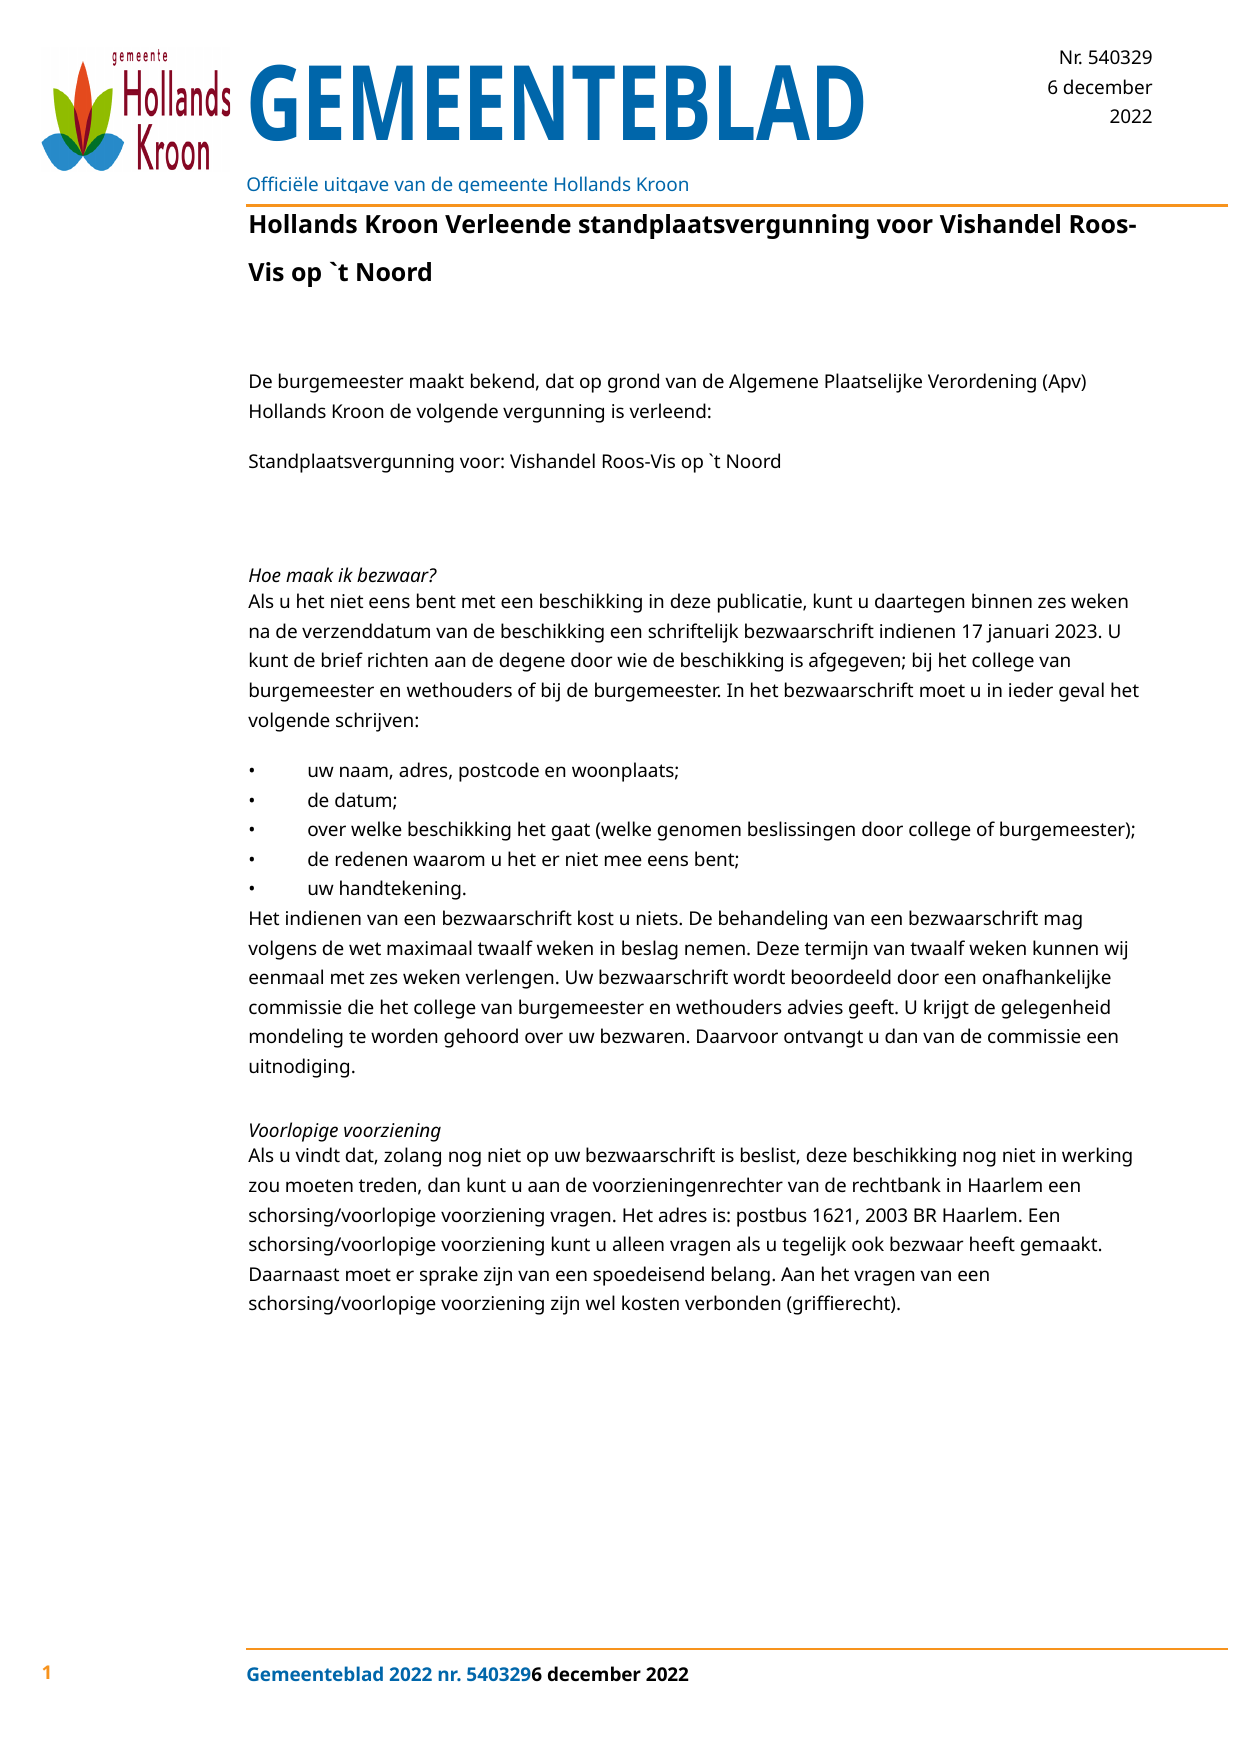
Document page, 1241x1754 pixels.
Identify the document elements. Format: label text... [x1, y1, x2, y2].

list over welke beschikking het gaat (welke genomen beslissingen door college of burgemeester); [248, 816, 1152, 842]
text Standplaatsvergunning voor: Vishandel Roos-Vis op `t Noord [248, 448, 1152, 474]
list de datum; [248, 787, 1152, 812]
text Hollands Kroon Verleende standplaatsvergunning voor Vishandel Roos-Vis op `t Noord [248, 207, 1152, 288]
list uw naam, adres, postcode en woonplaats; [248, 757, 1152, 783]
text Hoe maak ik bezwaar? [248, 563, 1152, 588]
text De burgemeester maakt bekend, dat op grond van de Algemene Plaatselijke Verordening (Apv) Hollands Kroon de volgende vergunning is verleend: [248, 368, 1152, 424]
list de redenen waarom u het er niet mee eens bent; [248, 846, 1152, 872]
list uw handtekening. [248, 876, 1152, 901]
text Als u het niet eens bent met een beschikking in deze publicatie, kunt u daartegen binnen zes weken na de verzenddatum van de beschikking een schriftelijk bezwaarschrift indienen 17 januari 2023. U kunt de brief richten aan de degene door wie de beschikking is afgegeven; bij het college van burgemeester en wethouders of bij de burgemeester. In het bezwaarschrift moet u in ieder geval het volgende schrijven: [248, 588, 1152, 732]
text Het indienen van een bezwaarschrift kost u niets. De behandeling van een bezwaarschrift mag volgens de wet maximaal twaalf weken in beslag nemen. Deze termijn van twaalf weken kunnen wij eenmaal met zes weken verlengen. Uw bezwaarschrift wordt beoordeeld door een onafhankelijke commissie die het college van burgemeester en wethouders advies geeft. U krijgt de gelegenheid mondeling te worden gehoord over uw bezwaren. Daarvoor ontvangt u dan van de commissie een uitnodiging. [248, 905, 1152, 1079]
picture [41, 47, 231, 172]
text Als u vindt dat, zolang nog niet op uw bezwaarschrift is beslist, deze beschikking nog niet in werking zou moeten treden, dan kunt u aan de voorzieningenrechter van de rechtbank in Haarlem een schorsing/voorlopige voorziening vragen. Het adres is: postbus 1621, 2003 BR Haarlem. Een schorsing/voorlopige voorziening kunt u alleen vragen als u tegelijk ook bezwaar heeft gemaakt. Daarnaast moet er sprake zijn van een spoedeisend belang. Aan het vragen van een schorsing/voorlopige voorziening zijn wel kosten verbonden (griffierecht). [248, 1143, 1152, 1316]
text Voorlopige voorziening [248, 1117, 1152, 1143]
